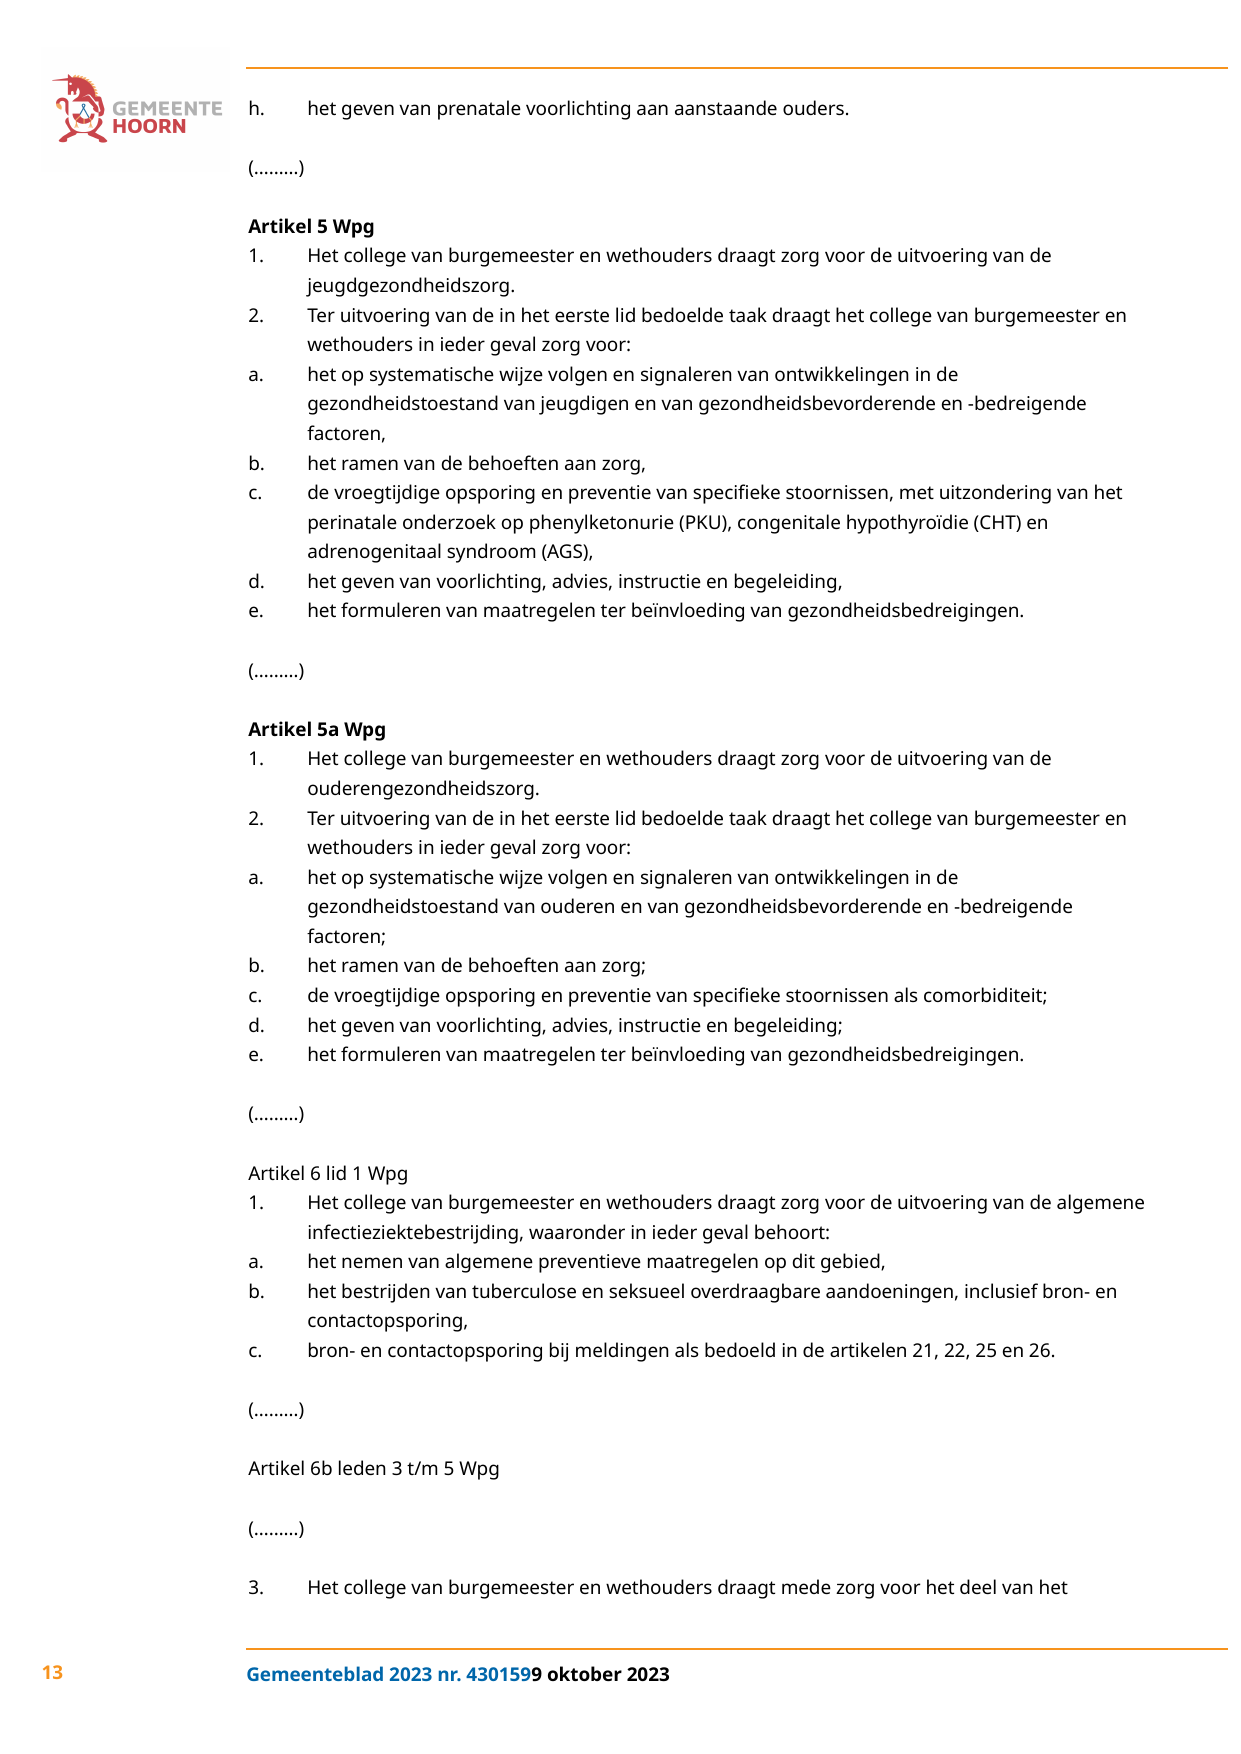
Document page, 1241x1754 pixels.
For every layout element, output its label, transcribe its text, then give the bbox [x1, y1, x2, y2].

list bron- en contactopsporing bij meldingen als bedoeld in de artikelen 21, 22, 25 en 26. [248, 1337, 1152, 1363]
list het formuleren van maatregelen ter beïnvloeding van gezondheidsbedreigingen. [248, 1041, 1152, 1067]
text Artikel 5a Wpg [248, 716, 1152, 742]
text Artikel 6 lid 1 Wpg [248, 1160, 1152, 1186]
list Het college van burgemeester en wethouders draagt mede zorg voor het deel van het [248, 1574, 1152, 1600]
list het nemen van algemene preventieve maatregelen op dit gebied, [248, 1248, 1152, 1274]
text (………) [248, 1101, 1152, 1126]
list Het college van burgemeester en wethouders draagt zorg voor de uitvoering van de ouderengezondheidszorg. [248, 746, 1152, 801]
list het geven van voorlichting, advies, instructie en begeleiding, [248, 568, 1152, 594]
list Het college van burgemeester en wethouders draagt zorg voor de uitvoering van de jeugdgezondheidszorg. [248, 243, 1152, 298]
text Artikel 5 Wpg [248, 213, 1152, 239]
text Artikel 6b leden 3 t/m 5 Wpg [248, 1456, 1152, 1481]
list Ter uitvoering van de in het eerste lid bedoelde taak draagt het college van burgemeester en wethouders in ieder geval zorg voor: [248, 302, 1152, 357]
picture [41, 47, 231, 172]
list de vroegtijdige opsporing en preventie van specifieke stoornissen als comorbiditeit; [248, 982, 1152, 1008]
text (………) [248, 657, 1152, 683]
text (………) [248, 154, 1152, 180]
list Het college van burgemeester en wethouders draagt zorg voor de uitvoering van de algemene infectieziektebestrijding, waaronder in ieder geval behoort: [248, 1189, 1152, 1245]
text (………) [248, 1396, 1152, 1422]
list de vroegtijdige opsporing en preventie van specifieke stoornissen, met uitzondering van het perinatale onderzoek op phenylketonurie (PKU), congenitale hypothyroïdie (CHT) en adrenogenitaal syndroom (AGS), [248, 479, 1152, 564]
list het op systematische wijze volgen en signaleren van ontwikkelingen in de gezondheidstoestand van ouderen en van gezondheidsbevorderende en -bedreigende factoren; [248, 864, 1152, 949]
list het geven van voorlichting, advies, instructie en begeleiding; [248, 1012, 1152, 1038]
list het bestrijden van tuberculose en seksueel overdraagbare aandoeningen, inclusief bron- en contactopsporing, [248, 1278, 1152, 1333]
text (………) [248, 1515, 1152, 1541]
list het ramen van de behoeften aan zorg; [248, 953, 1152, 978]
list het geven van prenatale voorlichting aan aanstaande ouders. [248, 95, 1152, 121]
list het formuleren van maatregelen ter beïnvloeding van gezondheidsbedreigingen. [248, 598, 1152, 623]
list het ramen van de behoeften aan zorg, [248, 450, 1152, 476]
list het op systematische wijze volgen en signaleren van ontwikkelingen in de gezondheidstoestand van jeugdigen en van gezondheidsbevorderende en -bedreigende factoren, [248, 361, 1152, 446]
list Ter uitvoering van de in het eerste lid bedoelde taak draagt het college van burgemeester en wethouders in ieder geval zorg voor: [248, 805, 1152, 860]
